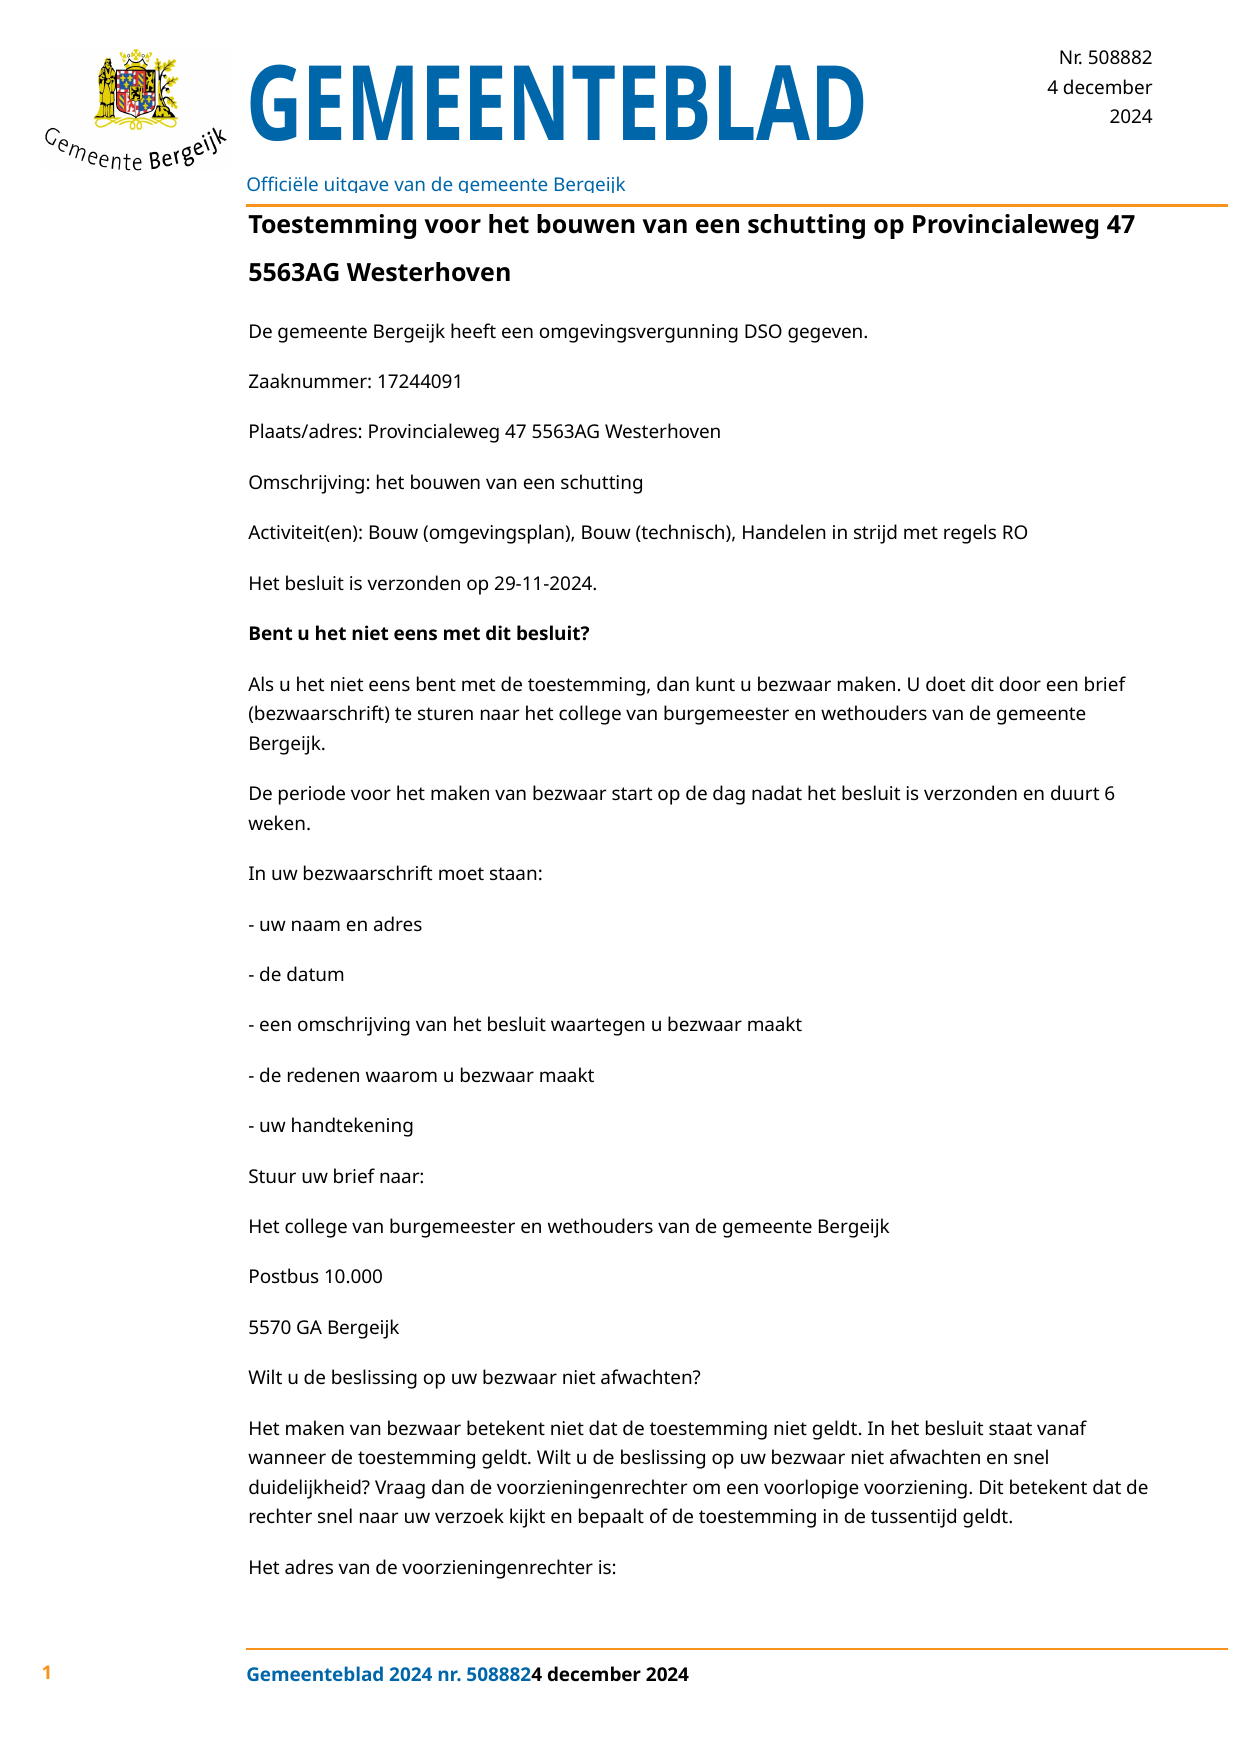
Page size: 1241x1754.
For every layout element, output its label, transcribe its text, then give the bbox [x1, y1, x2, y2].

text In uw bezwaarschrift moet staan: [248, 860, 1152, 886]
text - een omschrijving van het besluit waartegen u bezwaar maakt [248, 1012, 1152, 1037]
text Toestemming voor het bouwen van een schutting op Provincialeweg 47 5563AG Westerhoven [248, 207, 1152, 288]
text Zaaknummer: 17244091 [248, 368, 1152, 394]
text Bent u het niet eens met dit besluit? [248, 620, 1152, 646]
text De gemeente Bergeijk heeft een omgevingsvergunning DSO gegeven. [248, 318, 1152, 344]
text Het college van burgemeester en wethouders van de gemeente Bergeijk [248, 1213, 1152, 1239]
text Omschrijving: het bouwen van een schutting [248, 469, 1152, 495]
text - uw handtekening [248, 1112, 1152, 1138]
text Activiteit(en): Bouw (omgevingsplan), Bouw (technisch), Handelen in strijd met regels RO [248, 519, 1152, 545]
text Het besluit is verzonden op 29-11-2024. [248, 570, 1152, 596]
text Als u het niet eens bent met de toestemming, dan kunt u bezwaar maken. U doet dit door een brief (bezwaarschrift) te sturen naar het college van burgemeester en wethouders van de gemeente Bergeijk. [248, 671, 1152, 756]
text Het maken van bezwaar betekent niet dat de toestemming niet geldt. In het besluit staat vanaf wanneer de toestemming geldt. Wilt u de beslissing op uw bezwaar niet afwachten en snel duidelijkheid? Vraag dan de voorzieningenrechter om een voorlopige voorziening. Dit betekent dat de rechter snel naar uw verzoek kijkt en bepaalt of de toestemming in de tussentijd geldt. [248, 1415, 1152, 1529]
text 5570 GA Bergeijk [248, 1314, 1152, 1340]
text Stuur uw brief naar: [248, 1163, 1152, 1189]
text De periode voor het maken van bezwaar start op de dag nadat het besluit is verzonden en duurt 6 weken. [248, 780, 1152, 836]
picture [41, 47, 231, 172]
text - de redenen waarom u bezwaar maakt [248, 1062, 1152, 1088]
text Wilt u de beslissing op uw bezwaar niet afwachten? [248, 1364, 1152, 1390]
text - de datum [248, 961, 1152, 987]
text Postbus 10.000 [248, 1264, 1152, 1289]
text Plaats/adres: Provincialeweg 47 5563AG Westerhoven [248, 419, 1152, 444]
text - uw naam en adres [248, 911, 1152, 937]
text Het adres van de voorzieningenrechter is: [248, 1554, 1152, 1580]
